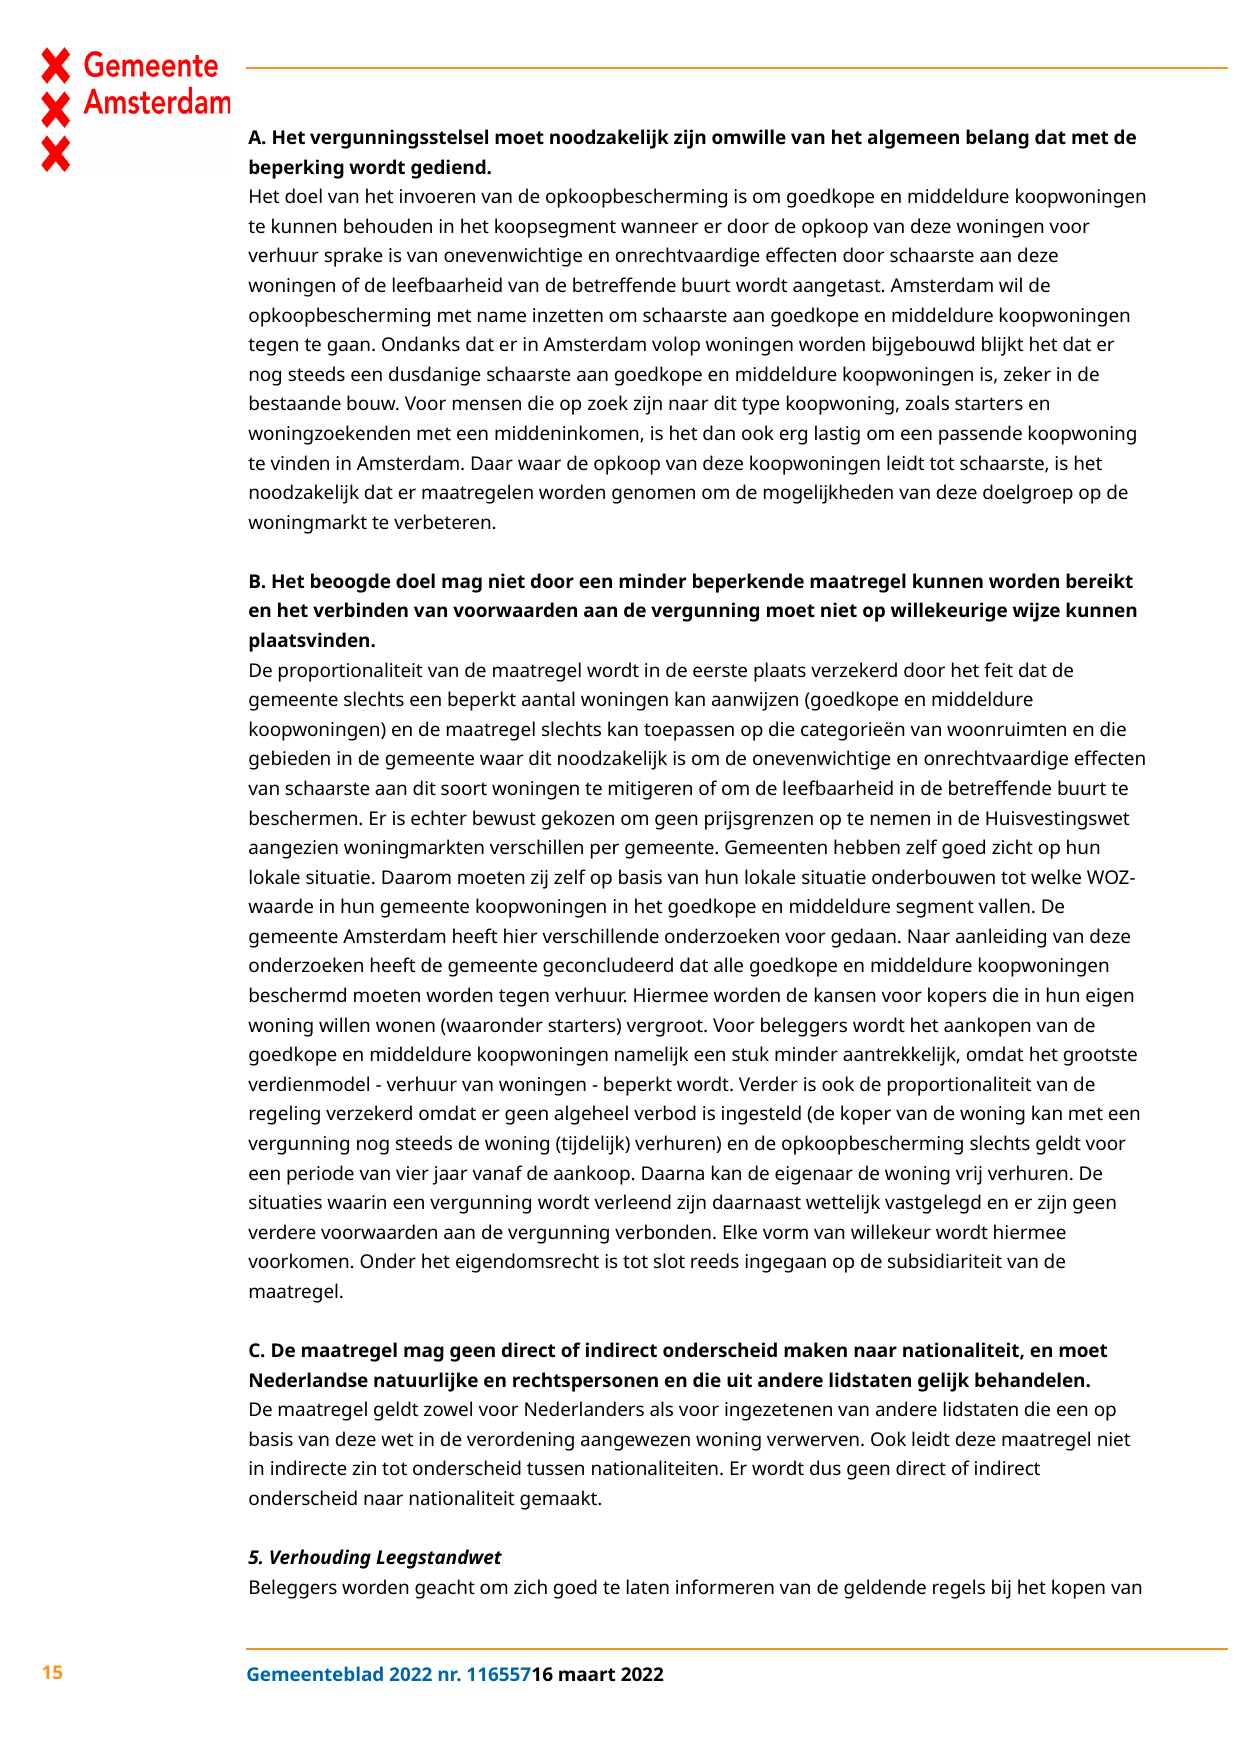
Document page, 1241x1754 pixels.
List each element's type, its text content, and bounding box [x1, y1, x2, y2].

text C. De maatregel mag geen direct of indirect onderscheid maken naar nationaliteit, en moet Nederlandse natuurlijke en rechtspersonen en die uit andere lidstaten gelijk behandelen. [248, 1337, 1152, 1393]
text A. Het vergunningsstelsel moet noodzakelijk zijn omwille van het algemeen belang dat met de beperking wordt gediend. [248, 124, 1152, 180]
text Beleggers worden geacht om zich goed te laten informeren van de geldende regels bij het kopen van [248, 1574, 1152, 1600]
text B. Het beoogde doel mag niet door een minder beperkende maatregel kunnen worden bereikt en het verbinden van voorwaarden aan de vergunning moet niet op willekeurige wijze kunnen plaatsvinden. [248, 568, 1152, 653]
picture [41, 47, 231, 172]
text De proportionaliteit van de maatregel wordt in de eerste plaats verzekerd door het feit dat de gemeente slechts een beperkt aantal woningen kan aanwijzen (goedkope en middeldure koopwoningen) en de maatregel slechts kan toepassen op die categorieën van woonruimten en die gebieden in de gemeente waar dit noodzakelijk is om de onevenwichtige en onrechtvaardige effecten van schaarste aan dit soort woningen te mitigeren of om de leefbaarheid in de betreffende buurt te beschermen. Er is echter bewust gekozen om geen prijsgrenzen op te nemen in de Huisvestingswet aangezien woningmarkten verschillen per gemeente. Gemeenten hebben zelf goed zicht op hun lokale situatie. Daarom moeten zij zelf op basis van hun lokale situatie onderbouwen tot welke WOZ-waarde in hun gemeente koopwoningen in het goedkope en middeldure segment vallen. De gemeente Amsterdam heeft hier verschillende onderzoeken voor gedaan. Naar aanleiding van deze onderzoeken heeft de gemeente geconcludeerd dat alle goedkope en middeldure koopwoningen beschermd moeten worden tegen verhuur. Hiermee worden de kansen voor kopers die in hun eigen woning willen wonen (waaronder starters) vergroot. Voor beleggers wordt het aankopen van de goedkope en middeldure koopwoningen namelijk een stuk minder aantrekkelijk, omdat het grootste verdienmodel - verhuur van woningen - beperkt wordt. Verder is ook de proportionaliteit van de regeling verzekerd omdat er geen algeheel verbod is ingesteld (de koper van de woning kan met een vergunning nog steeds de woning (tijdelijk) verhuren) en de opkoopbescherming slechts geldt voor een periode van vier jaar vanaf de aankoop. Daarna kan de eigenaar de woning vrij verhuren. De situaties waarin een vergunning wordt verleend zijn daarnaast wettelijk vastgelegd en er zijn geen verdere voorwaarden aan de vergunning verbonden. Elke vorm van willekeur wordt hiermee voorkomen. Onder het eigendomsrecht is tot slot reeds ingegaan op de subsidiariteit van de maatregel. [248, 657, 1152, 1304]
text 5. Verhouding Leegstandwet [248, 1544, 1152, 1570]
text Het doel van het invoeren van de opkoopbescherming is om goedkope en middeldure koopwoningen te kunnen behouden in het koopsegment wanneer er door de opkoop van deze woningen voor verhuur sprake is van onevenwichtige en onrechtvaardige effecten door schaarste aan deze woningen of de leefbaarheid van de betreffende buurt wordt aangetast. Amsterdam wil de opkoopbescherming met name inzetten om schaarste aan goedkope en middeldure koopwoningen tegen te gaan. Ondanks dat er in Amsterdam volop woningen worden bijgebouwd blijkt het dat er nog steeds een dusdanige schaarste aan goedkope en middeldure koopwoningen is, zeker in de bestaande bouw. Voor mensen die op zoek zijn naar dit type koopwoning, zoals starters en woningzoekenden met een middeninkomen, is het dan ook erg lastig om een passende koopwoning te vinden in Amsterdam. Daar waar de opkoop van deze koopwoningen leidt tot schaarste, is het noodzakelijk dat er maatregelen worden genomen om de mogelijkheden van deze doelgroep op de woningmarkt te verbeteren. [248, 183, 1152, 535]
text De maatregel geldt zowel voor Nederlanders als voor ingezetenen van andere lidstaten die een op basis van deze wet in de verordening aangewezen woning verwerven. Ook leidt deze maatregel niet in indirecte zin tot onderscheid tussen nationaliteiten. Er wordt dus geen direct of indirect onderscheid naar nationaliteit gemaakt. [248, 1396, 1152, 1511]
